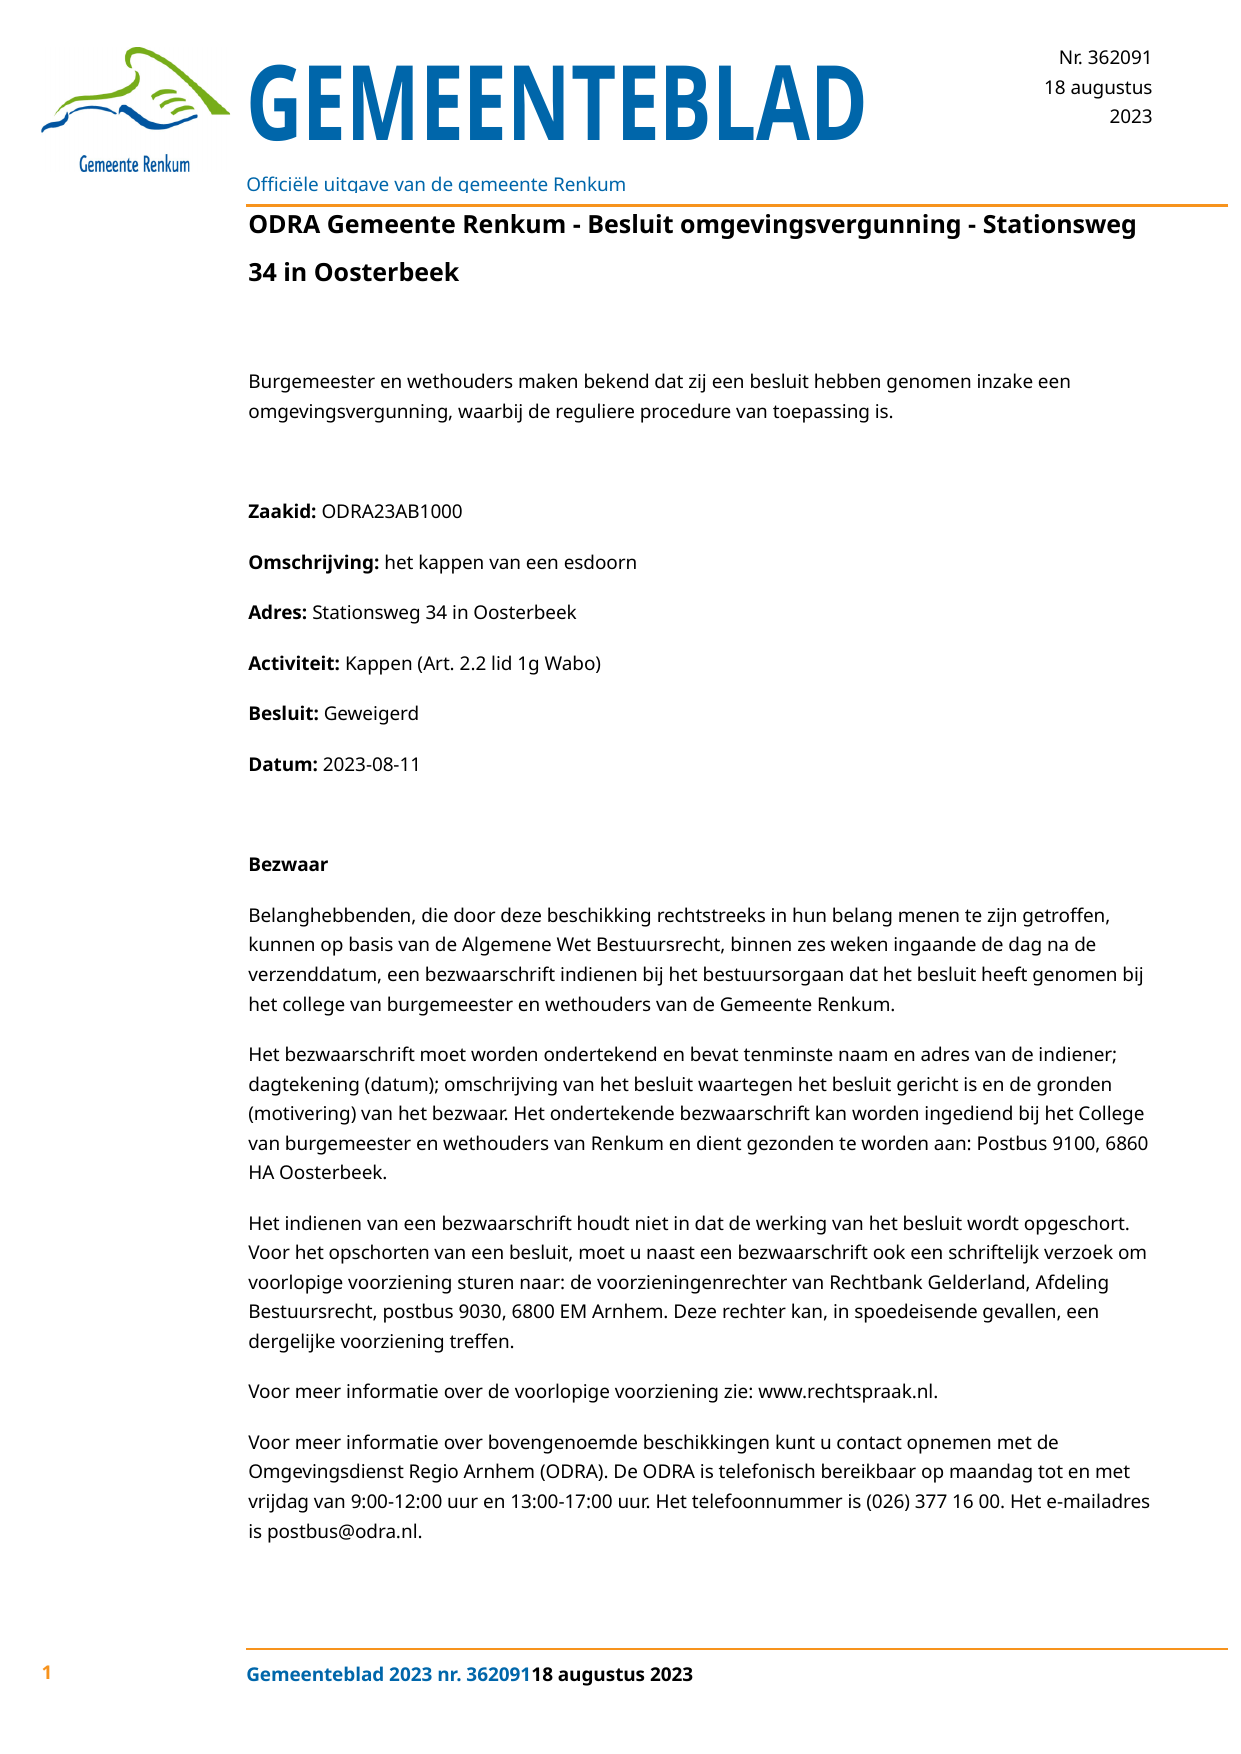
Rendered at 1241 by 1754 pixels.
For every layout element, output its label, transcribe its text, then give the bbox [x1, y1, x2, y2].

text Adres: Stationsweg 34 in Oosterbeek [248, 599, 1152, 625]
text ODRA Gemeente Renkum - Besluit omgevingsvergunning - Stationsweg 34 in Oosterbeek [248, 207, 1152, 288]
text Zaakid: ODRA23AB1000 [248, 499, 1152, 524]
text Omschrijving: het kappen van een esdoorn [248, 549, 1152, 575]
text Voor meer informatie over bovengenoemde beschikkingen kunt u contact opnemen met de Omgevingsdienst Regio Arnhem (ODRA). De ODRA is telefonisch bereikbaar op maandag tot en met vrijdag van 9:00-12:00 uur en 13:00-17:00 uur. Het telefoonnummer is (026) 377 16 00. Het e-mailadres is postbus@odra.nl. [248, 1429, 1152, 1544]
text Voor meer informatie over de voorlopige voorziening zie: www.rechtspraak.nl. [248, 1379, 1152, 1404]
text Het indienen van een bezwaarschrift houdt niet in dat de werking van het besluit wordt opgeschort. Voor het opschorten van een besluit, moet u naast een bezwaarschrift ook een schriftelijk verzoek om voorlopige voorziening sturen naar: de voorzieningenrechter van Rechtbank Gelderland, Afdeling Bestuursrecht, postbus 9030, 6800 EM Arnhem. Deze rechter kan, in spoedeisende gevallen, een dergelijke voorziening treffen. [248, 1210, 1152, 1354]
text Besluit: Geweigerd [248, 700, 1152, 726]
text Het bezwaarschrift moet worden ondertekend en bevat tenminste naam en adres van de indiener; dagtekening (datum); omschrijving van het besluit waartegen het besluit gericht is en de gronden (motivering) van het bezwaar. Het ondertekende bezwaarschrift kan worden ingediend bij het College van burgemeester en wethouders van Renkum en dient gezonden te worden aan: Postbus 9100, 6860 HA Oosterbeek. [248, 1041, 1152, 1185]
text Belanghebbenden, die door deze beschikking rechtstreeks in hun belang menen te zijn getroffen, kunnen op basis van de Algemene Wet Bestuursrecht, binnen zes weken ingaande de dag na de verzenddatum, een bezwaarschrift indienen bij het bestuursorgaan dat het besluit heeft genomen bij het college van burgemeester en wethouders van de Gemeente Renkum. [248, 902, 1152, 1017]
text Datum: 2023-08-11 [248, 751, 1152, 777]
text Bezwaar [248, 852, 1152, 877]
picture [41, 47, 231, 172]
text Burgemeester en wethouders maken bekend dat zij een besluit hebben genomen inzake een omgevingsvergunning, waarbij de reguliere procedure van toepassing is. [248, 368, 1152, 424]
text Activiteit: Kappen (Art. 2.2 lid 1g Wabo) [248, 650, 1152, 676]
